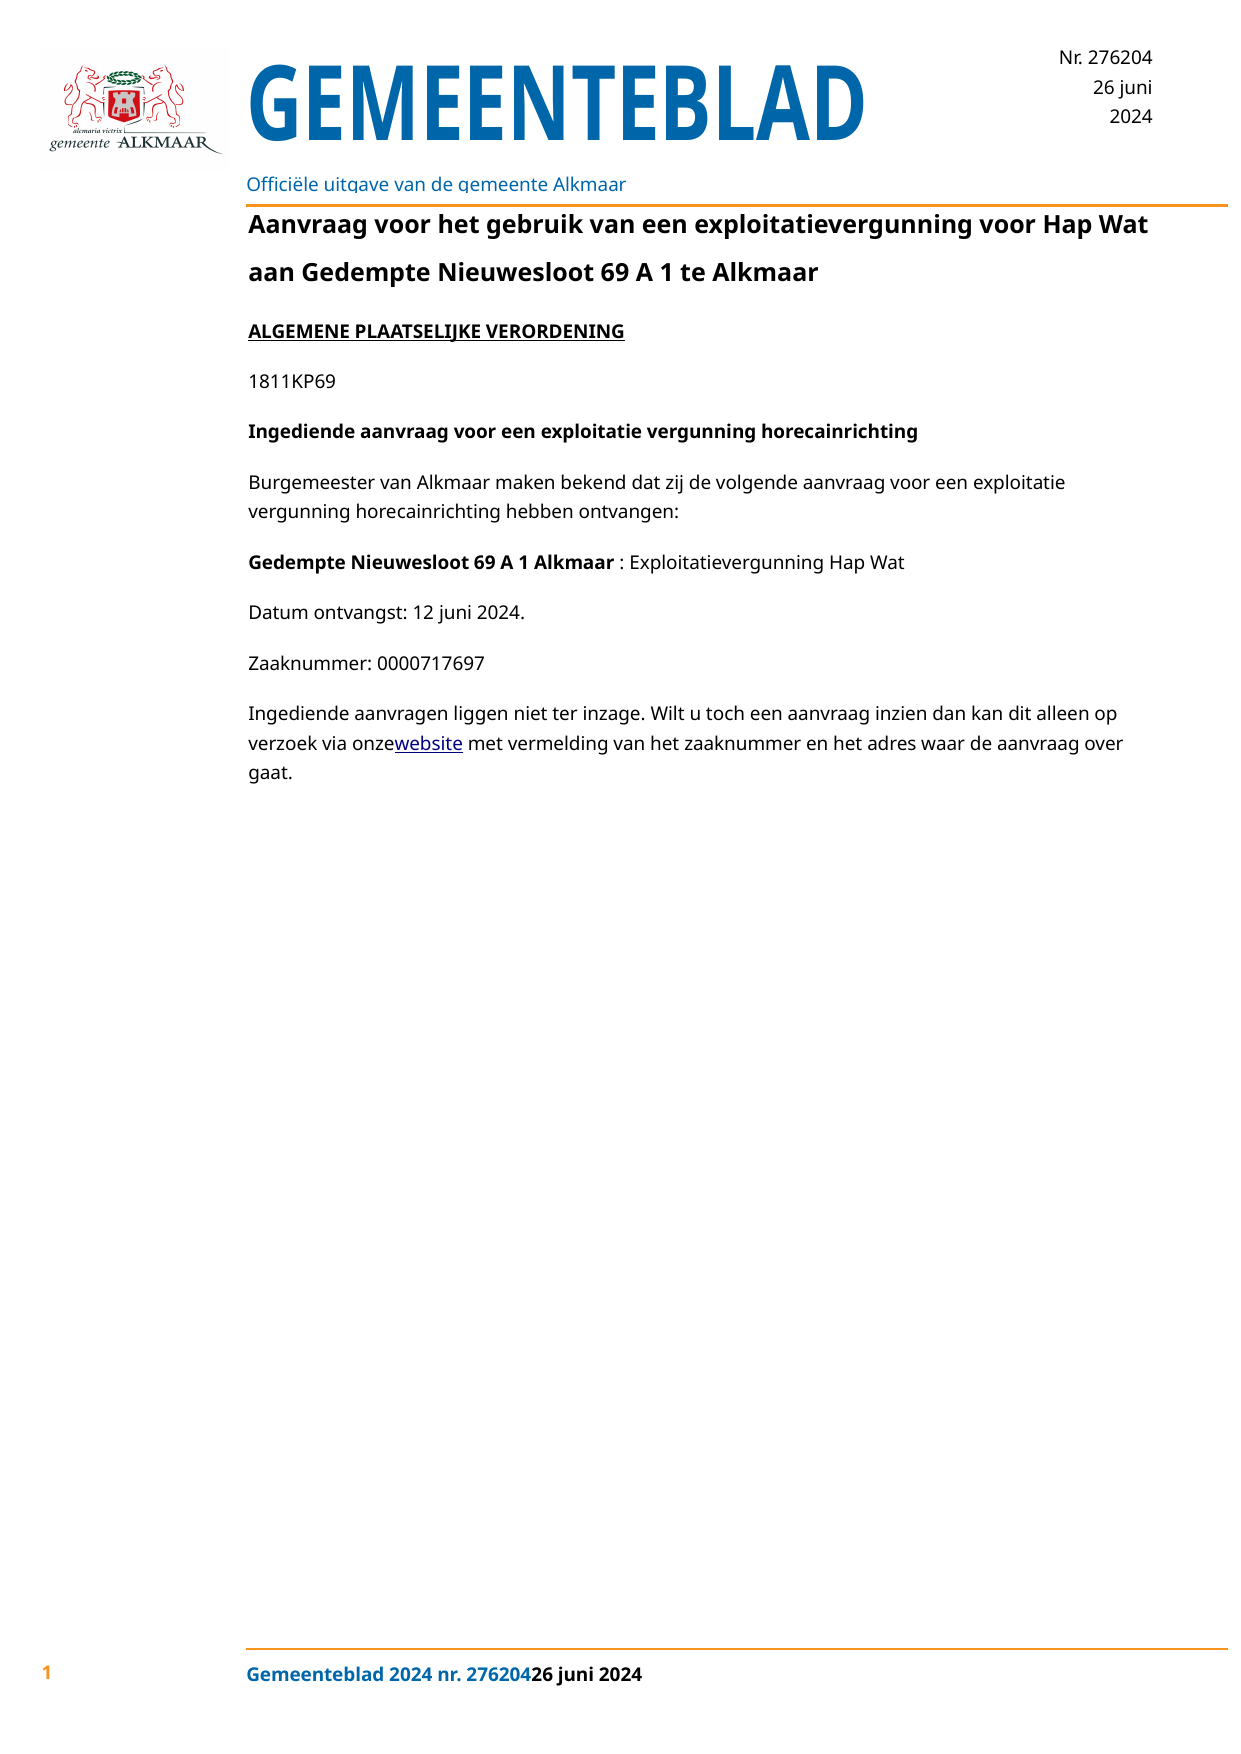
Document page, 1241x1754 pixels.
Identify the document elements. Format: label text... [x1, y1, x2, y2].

text Ingediende aanvragen liggen niet ter inzage. Wilt u toch een aanvraag inzien dan kan dit alleen op verzoek via onzewebsite met vermelding van het zaaknummer en het adres waar de aanvraag over gaat. [248, 700, 1152, 785]
text 1811KP69 [248, 368, 1152, 394]
picture [41, 47, 231, 172]
text Gedempte Nieuwesloot 69 A 1 Alkmaar : Exploitatievergunning Hap Wat [248, 549, 1152, 575]
text Burgemeester van Alkmaar maken bekend dat zij de volgende aanvraag voor een exploitatie vergunning horecainrichting hebben ontvangen: [248, 469, 1152, 524]
text Aanvraag voor het gebruik van een exploitatievergunning voor Hap Wat aan Gedempte Nieuwesloot 69 A 1 te Alkmaar [248, 207, 1152, 288]
text Datum ontvangst: 12 juni 2024. [248, 599, 1152, 625]
text Ingediende aanvraag voor een exploitatie vergunning horecainrichting [248, 419, 1152, 444]
text ALGEMENE PLAATSELIJKE VERORDENING [248, 318, 1152, 344]
text Zaaknummer: 0000717697 [248, 650, 1152, 676]
